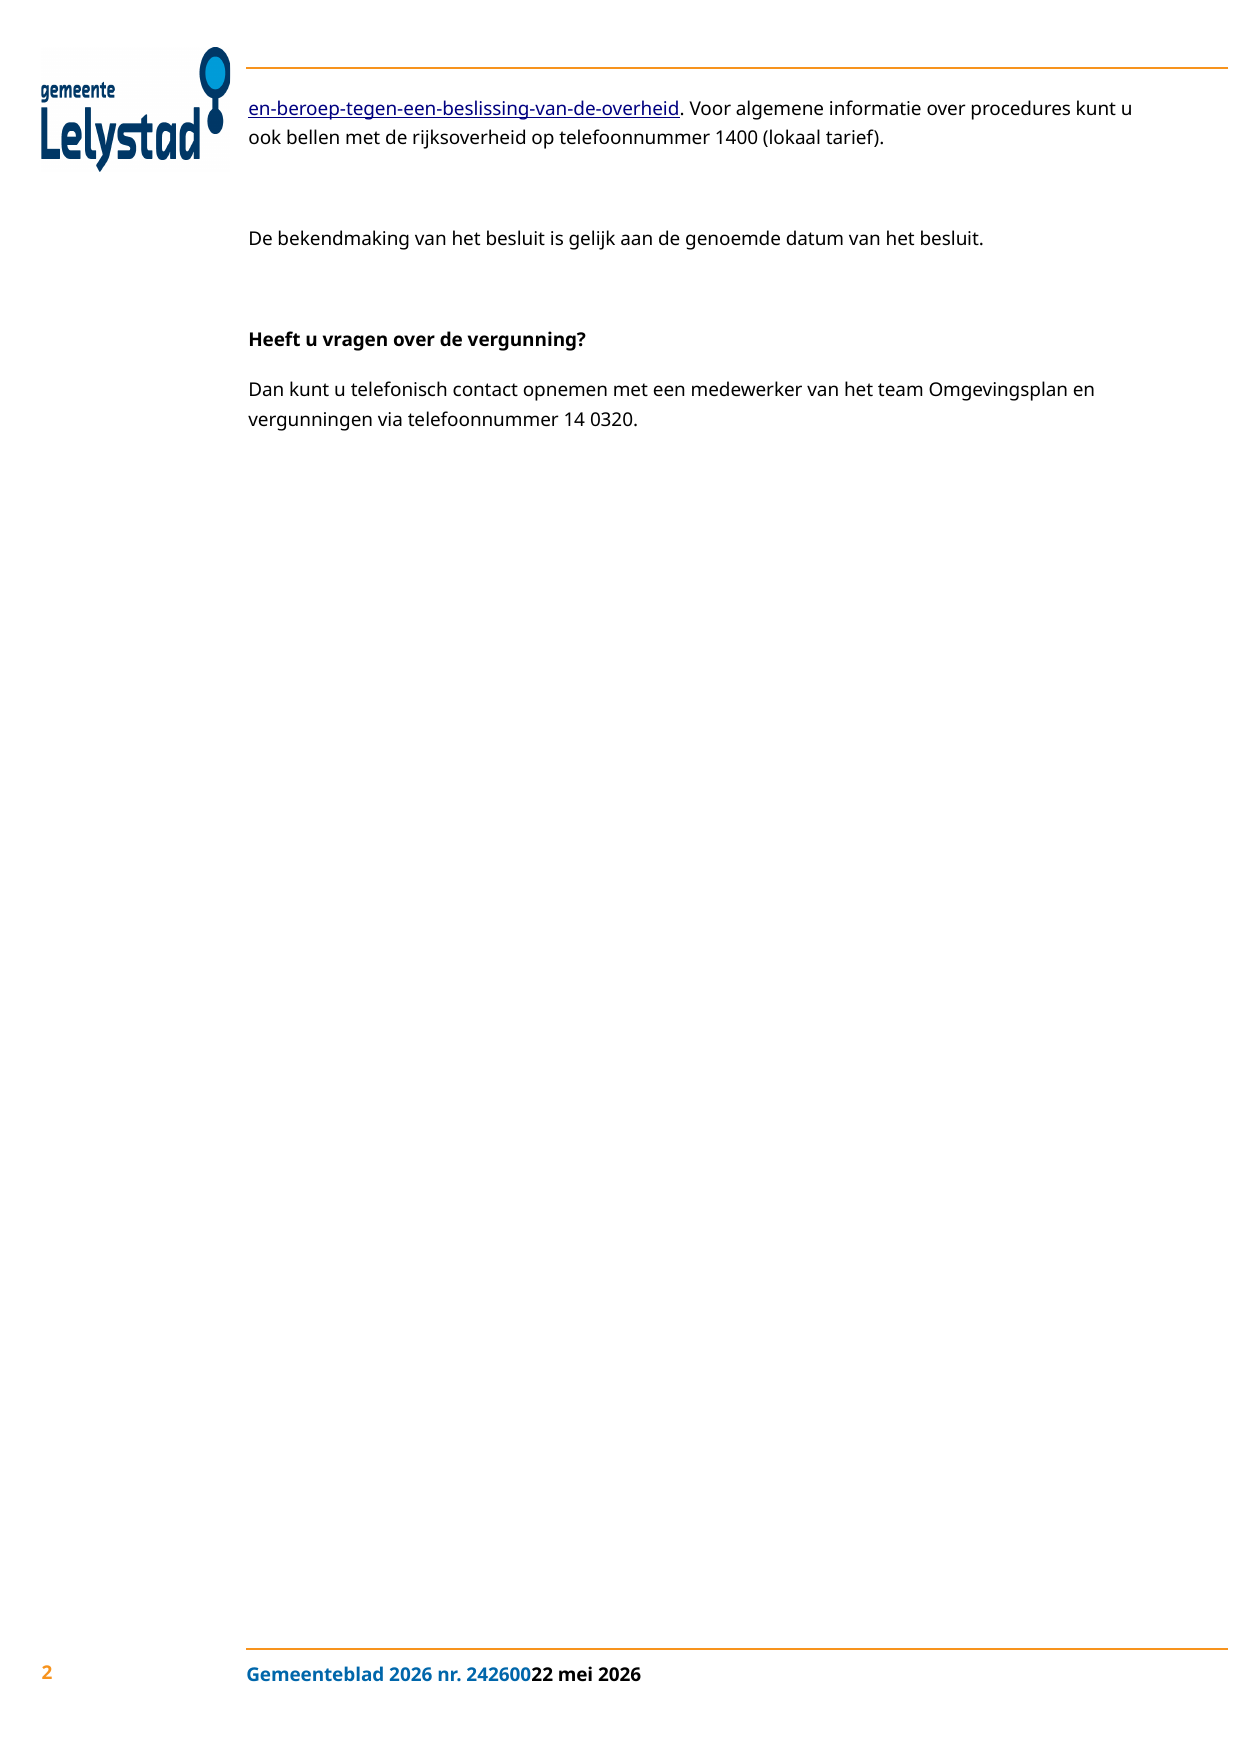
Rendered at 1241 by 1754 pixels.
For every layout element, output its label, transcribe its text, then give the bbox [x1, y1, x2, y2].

text en-beroep-tegen-een-beslissing-van-de-overheid. Voor algemene informatie over procedures kunt u ook bellen met de rijksoverheid op telefoonnummer 1400 (lokaal tarief). [248, 95, 1152, 150]
text Dan kunt u telefonisch contact opnemen met een medewerker van het team Omgevingsplan en vergunningen via telefoonnummer 14 0320. [248, 376, 1152, 432]
text Heeft u vragen over de vergunning? [248, 326, 1152, 352]
picture [41, 47, 231, 172]
text De bekendmaking van het besluit is gelijk aan de genoemde datum van het besluit. [248, 225, 1152, 251]
